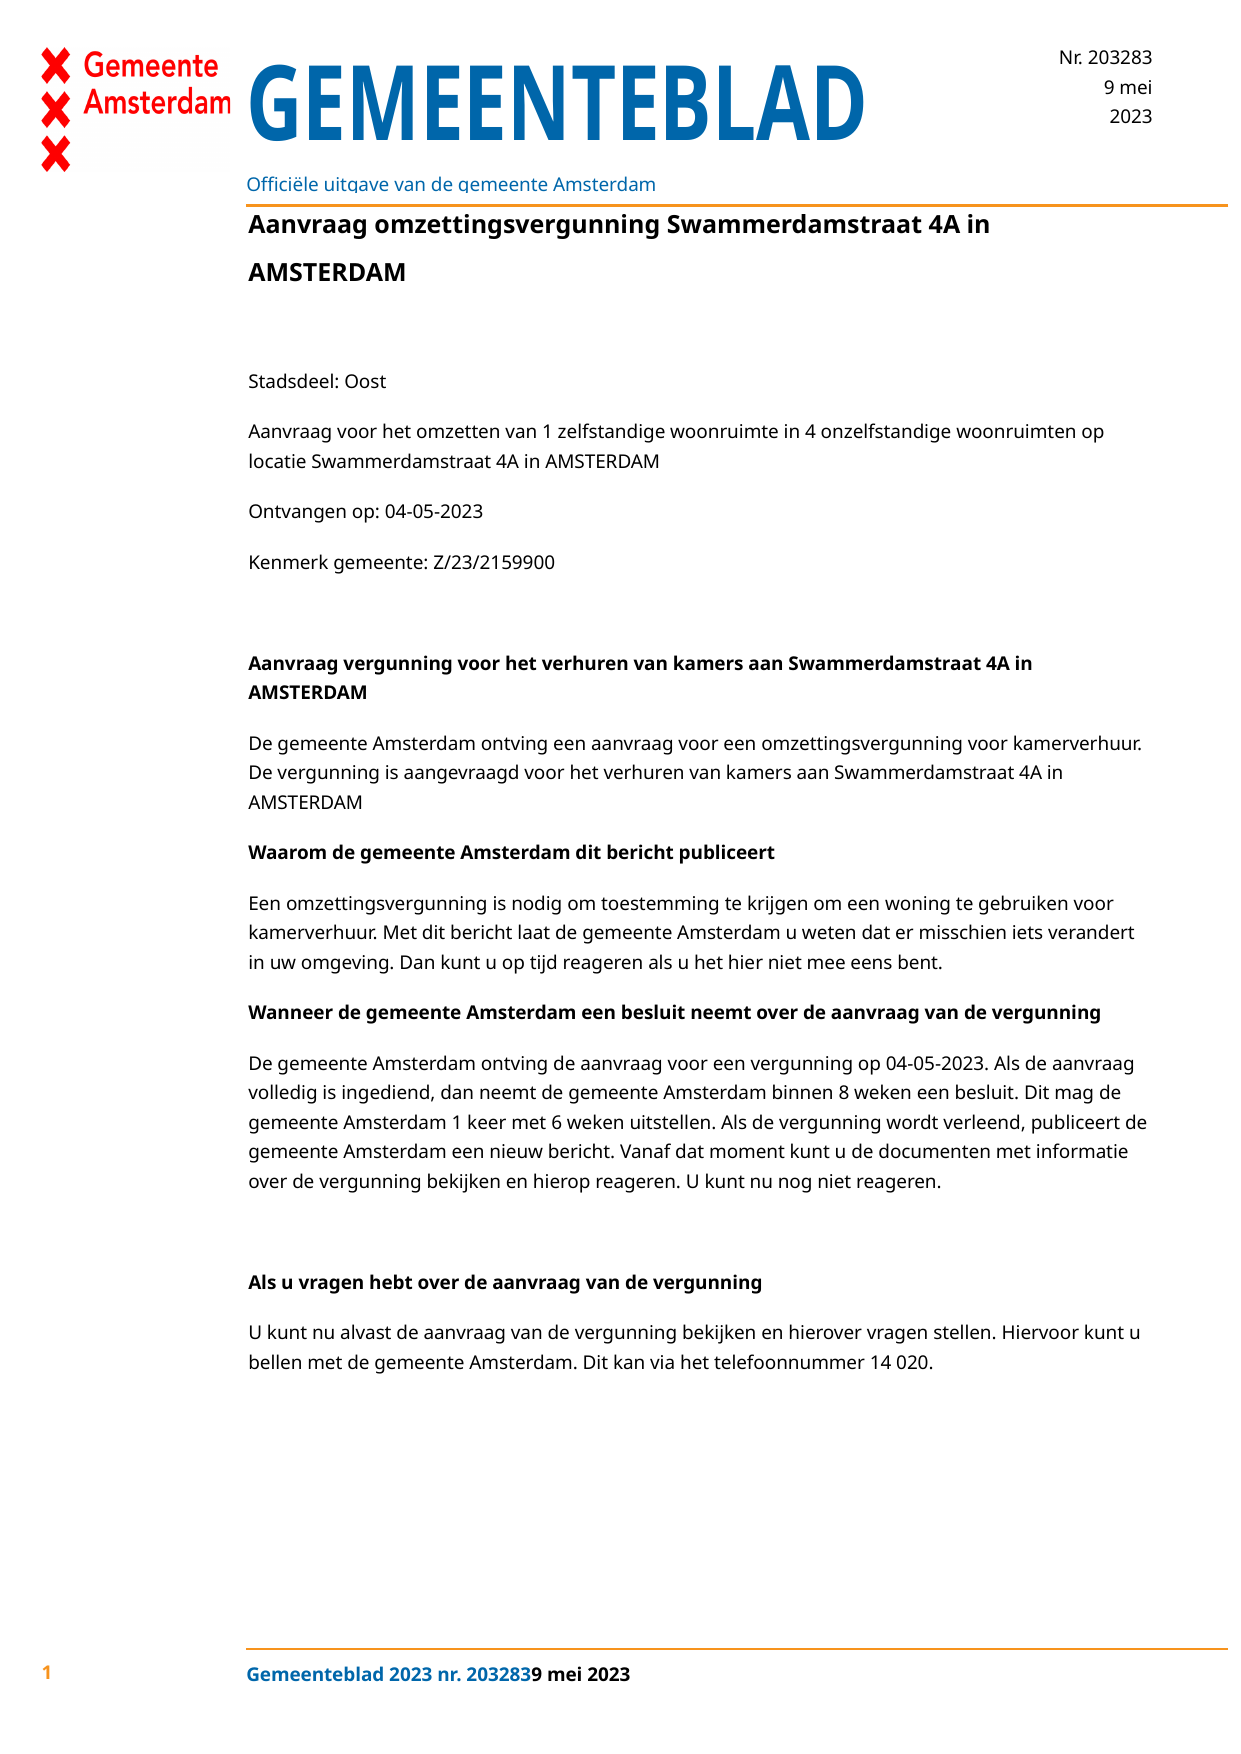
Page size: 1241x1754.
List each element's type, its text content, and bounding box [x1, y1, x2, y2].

text Waarom de gemeente Amsterdam dit bericht publiceert [248, 839, 1152, 865]
text Als u vragen hebt over de aanvraag van de vergunning [248, 1269, 1152, 1295]
text Ontvangen op: 04-05-2023 [248, 499, 1152, 524]
text Een omzettingsvergunning is nodig om toestemming te krijgen om een woning te gebruiken voor kamerverhuur. Met dit bericht laat de gemeente Amsterdam u weten dat er misschien iets verandert in uw omgeving. Dan kunt u op tijd reageren als u het hier niet mee eens bent. [248, 890, 1152, 975]
text Aanvraag omzettingsvergunning Swammerdamstraat 4A in AMSTERDAM [248, 207, 1152, 288]
text U kunt nu alvast de aanvraag van de vergunning bekijken en hierover vragen stellen. Hiervoor kunt u bellen met de gemeente Amsterdam. Dit kan via het telefoonnummer 14 020. [248, 1319, 1152, 1375]
text Aanvraag voor het omzetten van 1 zelfstandige woonruimte in 4 onzelfstandige woonruimten op locatie Swammerdamstraat 4A in AMSTERDAM [248, 419, 1152, 474]
text Kenmerk gemeente: Z/23/2159900 [248, 549, 1152, 575]
text Wanneer de gemeente Amsterdam een besluit neemt over de aanvraag van de vergunning [248, 999, 1152, 1025]
text De gemeente Amsterdam ontving een aanvraag voor een omzettingsvergunning voor kamerverhuur. De vergunning is aangevraagd voor het verhuren van kamers aan Swammerdamstraat 4A in AMSTERDAM [248, 730, 1152, 815]
text Aanvraag vergunning voor het verhuren van kamers aan Swammerdamstraat 4A in AMSTERDAM [248, 650, 1152, 705]
text De gemeente Amsterdam ontving de aanvraag voor een vergunning op 04-05-2023. Als de aanvraag volledig is ingediend, dan neemt de gemeente Amsterdam binnen 8 weken een besluit. Dit mag de gemeente Amsterdam 1 keer met 6 weken uitstellen. Als de vergunning wordt verleend, publiceert de gemeente Amsterdam een nieuw bericht. Vanaf dat moment kunt u de documenten met informatie over de vergunning bekijken en hierop reageren. U kunt nu nog niet reageren. [248, 1050, 1152, 1194]
text Stadsdeel: Oost [248, 368, 1152, 394]
picture [41, 47, 231, 172]
